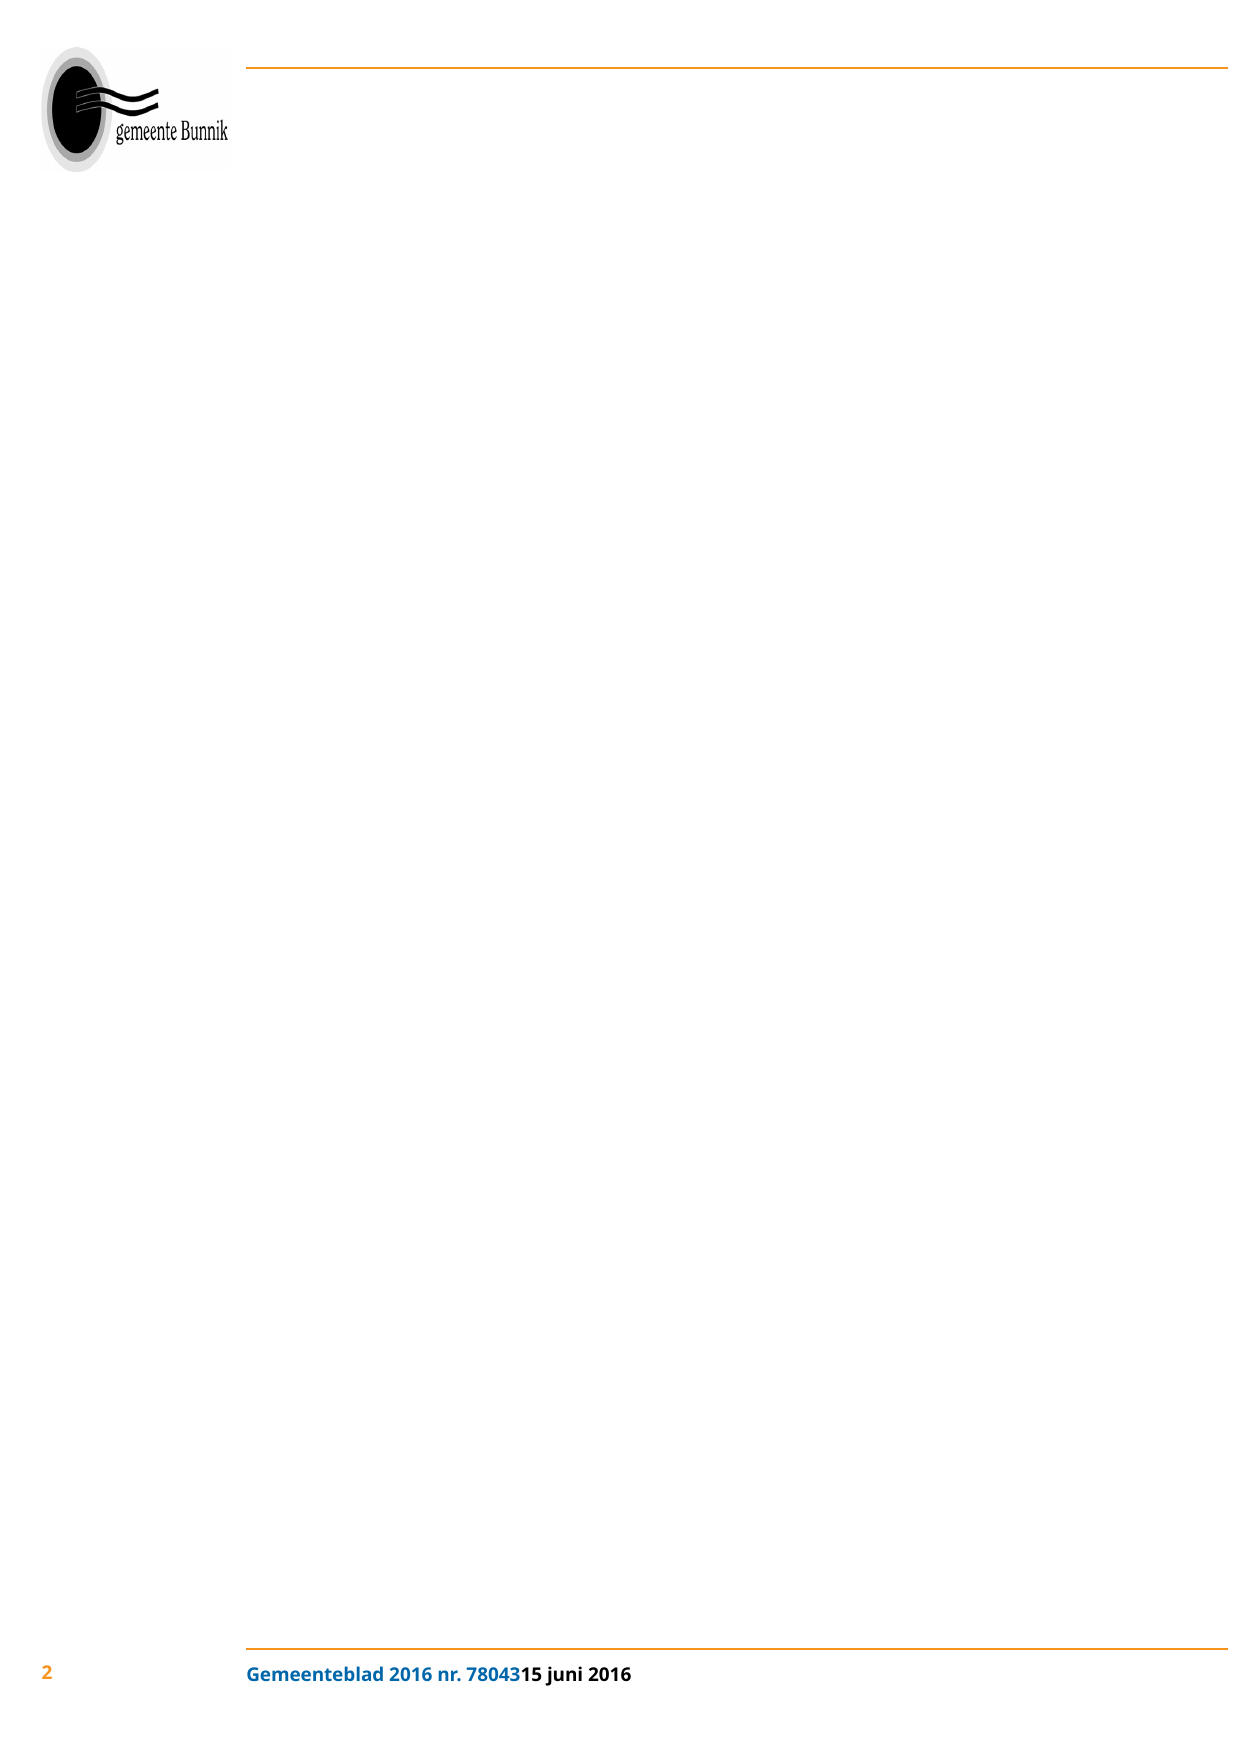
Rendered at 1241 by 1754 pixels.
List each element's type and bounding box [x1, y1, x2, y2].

picture [41, 47, 231, 172]
